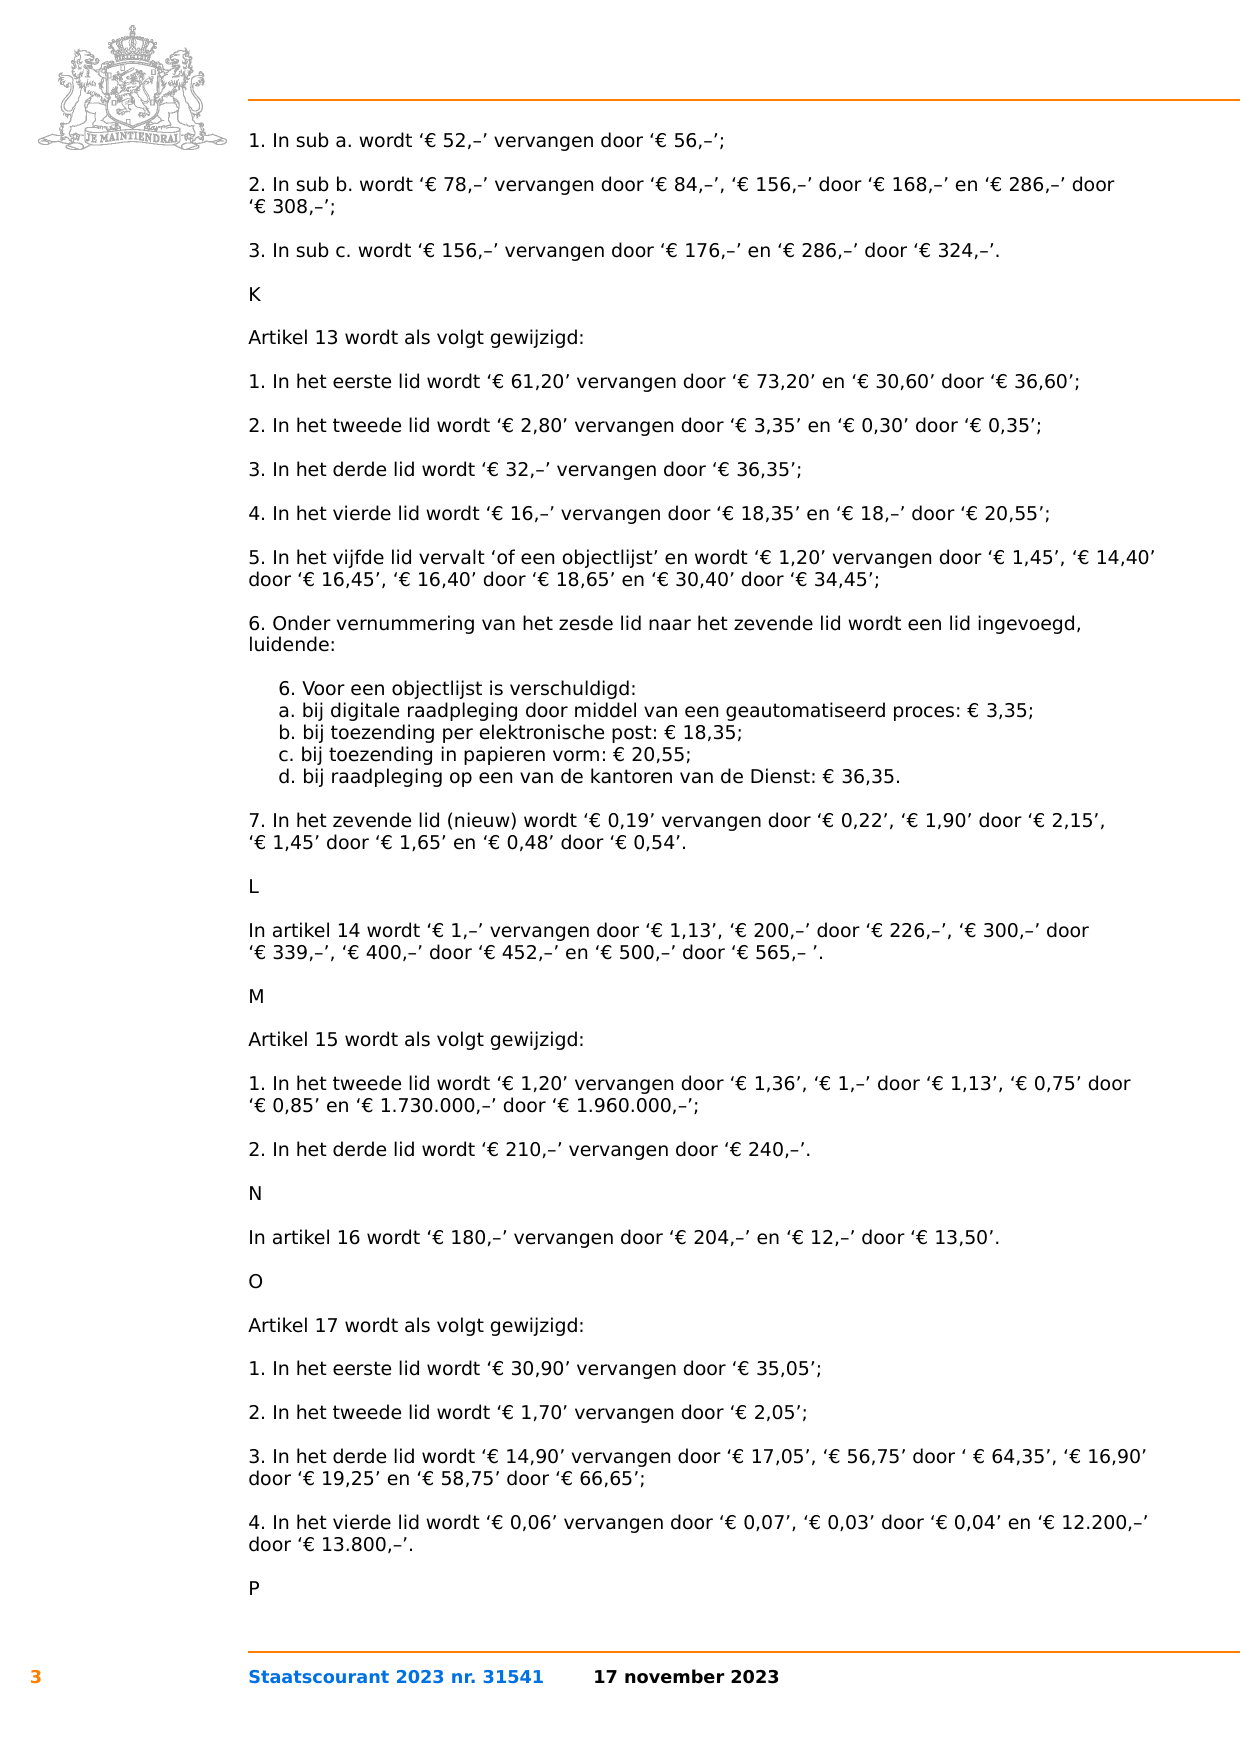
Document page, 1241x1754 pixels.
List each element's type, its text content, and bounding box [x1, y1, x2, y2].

text Artikel 13 wordt als volgt gewijzigd: [248, 327, 1163, 349]
text Artikel 15 wordt als volgt gewijzigd: [248, 1029, 1163, 1051]
text O [248, 1271, 1163, 1293]
text M [248, 986, 1163, 1007]
text N [248, 1183, 1163, 1205]
text c. bij toezending in papieren vorm: € 20,55; [278, 744, 1163, 766]
text 2. In het derde lid wordt ‘€ 210,–’ vervangen door ‘€ 240,–’. [248, 1139, 1163, 1161]
text 2. In sub b. wordt ‘€ 78,–’ vervangen door ‘€ 84,–’, ‘€ 156,–’ door ‘€ 168,–’ en ‘€ 286,–’ door ‘€ 308,–’; [248, 174, 1163, 218]
text K [248, 283, 1163, 305]
text 1. In het eerste lid wordt ‘€ 61,20’ vervangen door ‘€ 73,20’ en ‘€ 30,60’ door ‘€ 36,60’; [248, 371, 1163, 393]
text P [248, 1578, 1163, 1600]
text In artikel 16 wordt ‘€ 180,–’ vervangen door ‘€ 204,–’ en ‘€ 12,–’ door ‘€ 13,50’. [248, 1227, 1163, 1249]
text 3. In het derde lid wordt ‘€ 32,–’ vervangen door ‘€ 36,35’; [248, 459, 1163, 481]
text 2. In het tweede lid wordt ‘€ 2,80’ vervangen door ‘€ 3,35’ en ‘€ 0,30’ door ‘€ 0,35’; [248, 415, 1163, 437]
text Artikel 17 wordt als volgt gewijzigd: [248, 1314, 1163, 1336]
text b. bij toezending per elektronische post: € 18,35; [278, 722, 1163, 744]
text 7. In het zevende lid (nieuw) wordt ‘€ 0,19’ vervangen door ‘€ 0,22’, ‘€ 1,90’ door ‘€ 2,15’, ‘€ 1,45’ door ‘€ 1,65’ en ‘€ 0,48’ door ‘€ 0,54’. [248, 810, 1163, 854]
text 4. In het vierde lid wordt ‘€ 0,06’ vervangen door ‘€ 0,07’, ‘€ 0,03’ door ‘€ 0,04’ en ‘€ 12.200,–’ door ‘€ 13.800,–’. [248, 1512, 1163, 1556]
text L [248, 876, 1163, 898]
text 6. Onder vernummering van het zesde lid naar het zevende lid wordt een lid ingevoegd, luidende: [248, 612, 1163, 656]
text 4. In het vierde lid wordt ‘€ 16,–’ vervangen door ‘€ 18,35’ en ‘€ 18,–’ door ‘€ 20,55’; [248, 503, 1163, 525]
text 6. Voor een objectlijst is verschuldigd: [278, 678, 1163, 700]
text 1. In sub a. wordt ‘€ 52,–’ vervangen door ‘€ 56,–’; [248, 130, 1163, 152]
picture [38, 25, 227, 150]
text d. bij raadpleging op een van de kantoren van de Dienst: € 36,35. [278, 766, 1163, 788]
text 3. In sub c. wordt ‘€ 156,–’ vervangen door ‘€ 176,–’ en ‘€ 286,–’ door ‘€ 324,–’. [248, 239, 1163, 262]
text a. bij digitale raadpleging door middel van een geautomatiseerd proces: € 3,35; [278, 700, 1163, 722]
text 2. In het tweede lid wordt ‘€ 1,70’ vervangen door ‘€ 2,05’; [248, 1402, 1163, 1424]
text In artikel 14 wordt ‘€ 1,–’ vervangen door ‘€ 1,13’, ‘€ 200,–’ door ‘€ 226,–’, ‘€ 300,–’ door ‘€ 339,–’, ‘€ 400,–’ door ‘€ 452,–’ en ‘€ 500,–’ door ‘€ 565,– ’. [248, 920, 1163, 964]
text 1. In het eerste lid wordt ‘€ 30,90’ vervangen door ‘€ 35,05’; [248, 1358, 1163, 1380]
text 3. In het derde lid wordt ‘€ 14,90’ vervangen door ‘€ 17,05’, ‘€ 56,75’ door ‘ € 64,35’, ‘€ 16,90’ door ‘€ 19,25’ en ‘€ 58,75’ door ‘€ 66,65’; [248, 1446, 1163, 1490]
text 5. In het vijfde lid vervalt ‘of een objectlijst’ en wordt ‘€ 1,20’ vervangen door ‘€ 1,45’, ‘€ 14,40’ door ‘€ 16,45’, ‘€ 16,40’ door ‘€ 18,65’ en ‘€ 30,40’ door ‘€ 34,45’; [248, 547, 1163, 591]
text 1. In het tweede lid wordt ‘€ 1,20’ vervangen door ‘€ 1,36’, ‘€ 1,–’ door ‘€ 1,13’, ‘€ 0,75’ door ‘€ 0,85’ en ‘€ 1.730.000,–’ door ‘€ 1.960.000,–’; [248, 1073, 1163, 1117]
